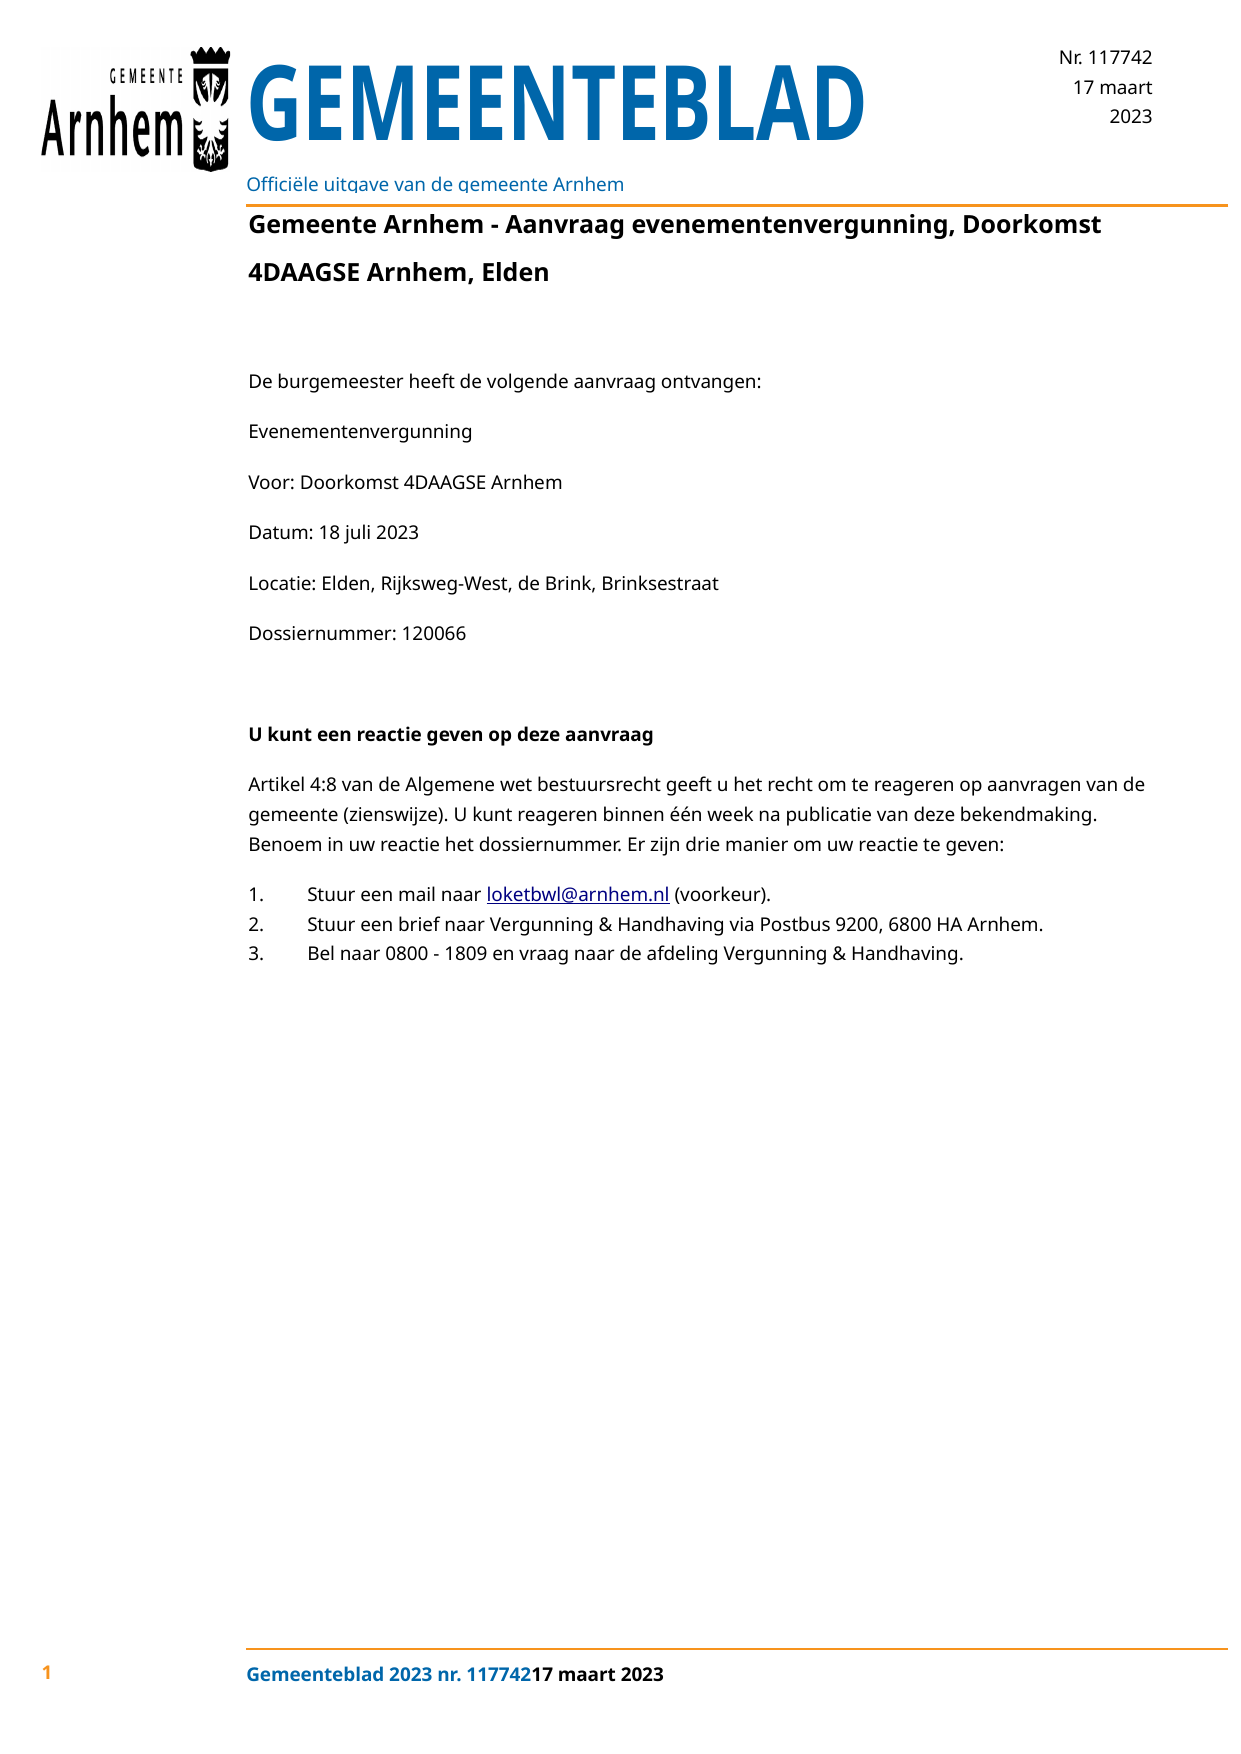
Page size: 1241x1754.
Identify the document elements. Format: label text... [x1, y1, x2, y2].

text U kunt een reactie geven op deze aanvraag [248, 721, 1152, 747]
text Voor: Doorkomst 4DAAGSE Arnhem [248, 469, 1152, 495]
text Evenementenvergunning [248, 419, 1152, 444]
list Stuur een brief naar Vergunning & Handhaving via Postbus 9200, 6800 HA Arnhem. [248, 911, 1152, 937]
text Datum: 18 juli 2023 [248, 519, 1152, 545]
picture [41, 47, 231, 172]
text De burgemeester heeft de volgende aanvraag ontvangen: [248, 368, 1152, 394]
list Bel naar 0800 - 1809 en vraag naar de afdeling Vergunning & Handhaving. [248, 940, 1152, 966]
text Dossiernummer: 120066 [248, 620, 1152, 646]
text Artikel 4:8 van de Algemene wet bestuursrecht geeft u het recht om te reageren op aanvragen van de gemeente (zienswijze). U kunt reageren binnen één week na publicatie van deze bekendmaking. Benoem in uw reactie het dossiernummer. Er zijn drie manier om uw reactie te geven: [248, 772, 1152, 857]
text Gemeente Arnhem - Aanvraag evenementenvergunning, Doorkomst 4DAAGSE Arnhem, Elden [248, 207, 1152, 288]
list Stuur een mail naar loketbwl@arnhem.nl (voorkeur). [248, 881, 1152, 907]
text Locatie: Elden, Rijksweg-West, de Brink, Brinksestraat [248, 570, 1152, 596]
